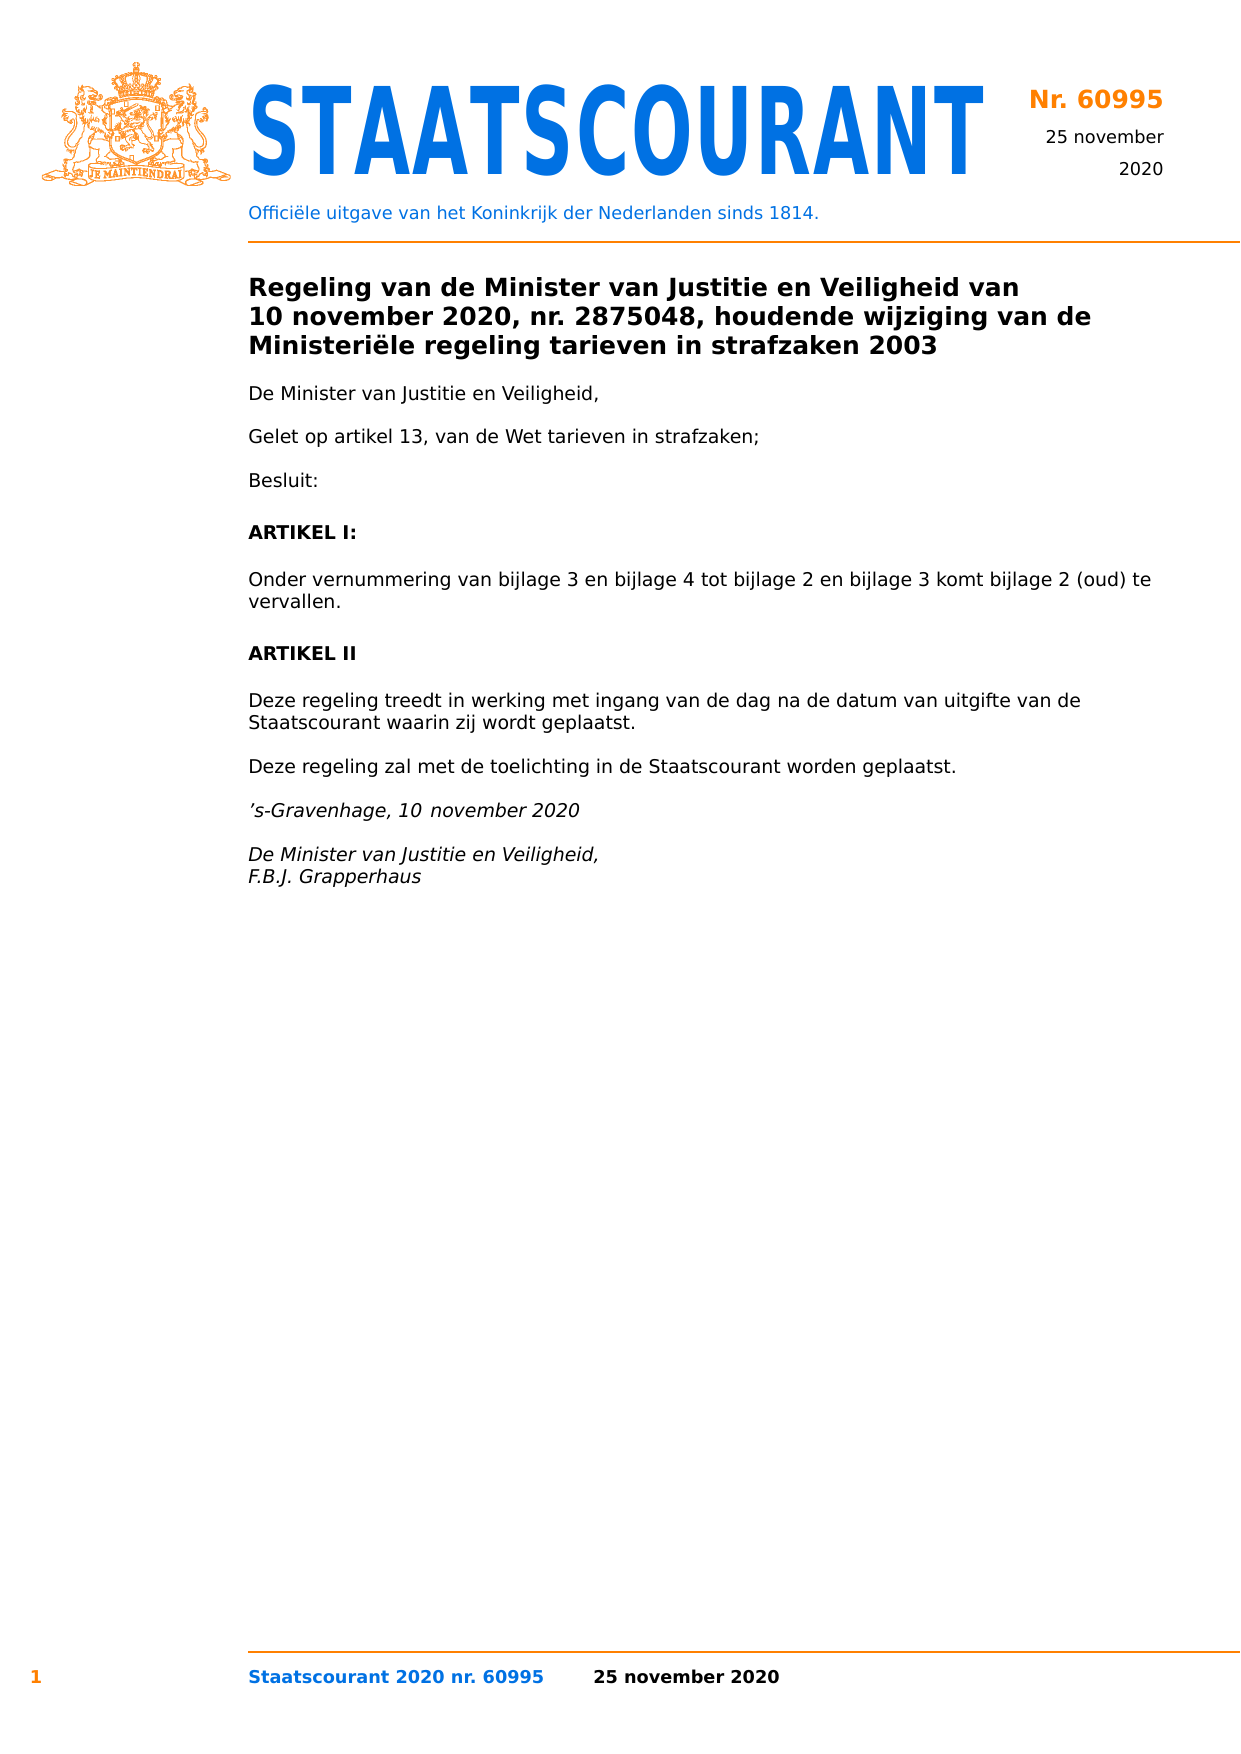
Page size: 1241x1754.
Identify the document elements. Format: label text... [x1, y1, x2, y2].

table_header Nr. 60995 [998, 62, 1240, 121]
text Deze regeling treedt in werking met ingang van de dag na de datum van uitgifte van de Staatscourant waarin zij wordt geplaatst. [248, 690, 1163, 734]
text Besluit: [248, 470, 1163, 492]
table_cell 25 november [998, 121, 1240, 153]
table_header [25, 62, 248, 241]
subtitle ARTIKEL I: [248, 522, 1163, 544]
subtitle ARTIKEL II [248, 643, 1163, 665]
table_cell 2020 [998, 153, 1240, 203]
table_header STAATSCOURANT [248, 62, 998, 203]
text Onder vernummering van bijlage 3 en bijlage 4 tot bijlage 2 en bijlage 3 komt bijlage 2 (oud) te vervallen. [248, 569, 1163, 613]
text De Minister van Justitie en Veiligheid, F.B.J. Grapperhaus [248, 843, 1163, 887]
text ’s-Gravenhage, 10 november 2020 [248, 800, 1163, 822]
text Gelet op artikel 13, van de Wet tarieven in strafzaken; [248, 426, 1163, 448]
text Deze regeling zal met de toelichting in de Staatscourant worden geplaatst. [248, 756, 1163, 778]
table_cell Officiële uitgave van het Koninkrijk der Nederlanden sinds 1814. [248, 203, 1240, 241]
subtitle Regeling van de Minister van Justitie en Veiligheid van 10 november 2020, nr. 2875048, houdende wijziging van de Ministeriële regeling tarieven in strafzaken 2003 [248, 273, 1163, 361]
picture [41, 62, 231, 186]
text De Minister van Justitie en Veiligheid, [248, 382, 1163, 404]
